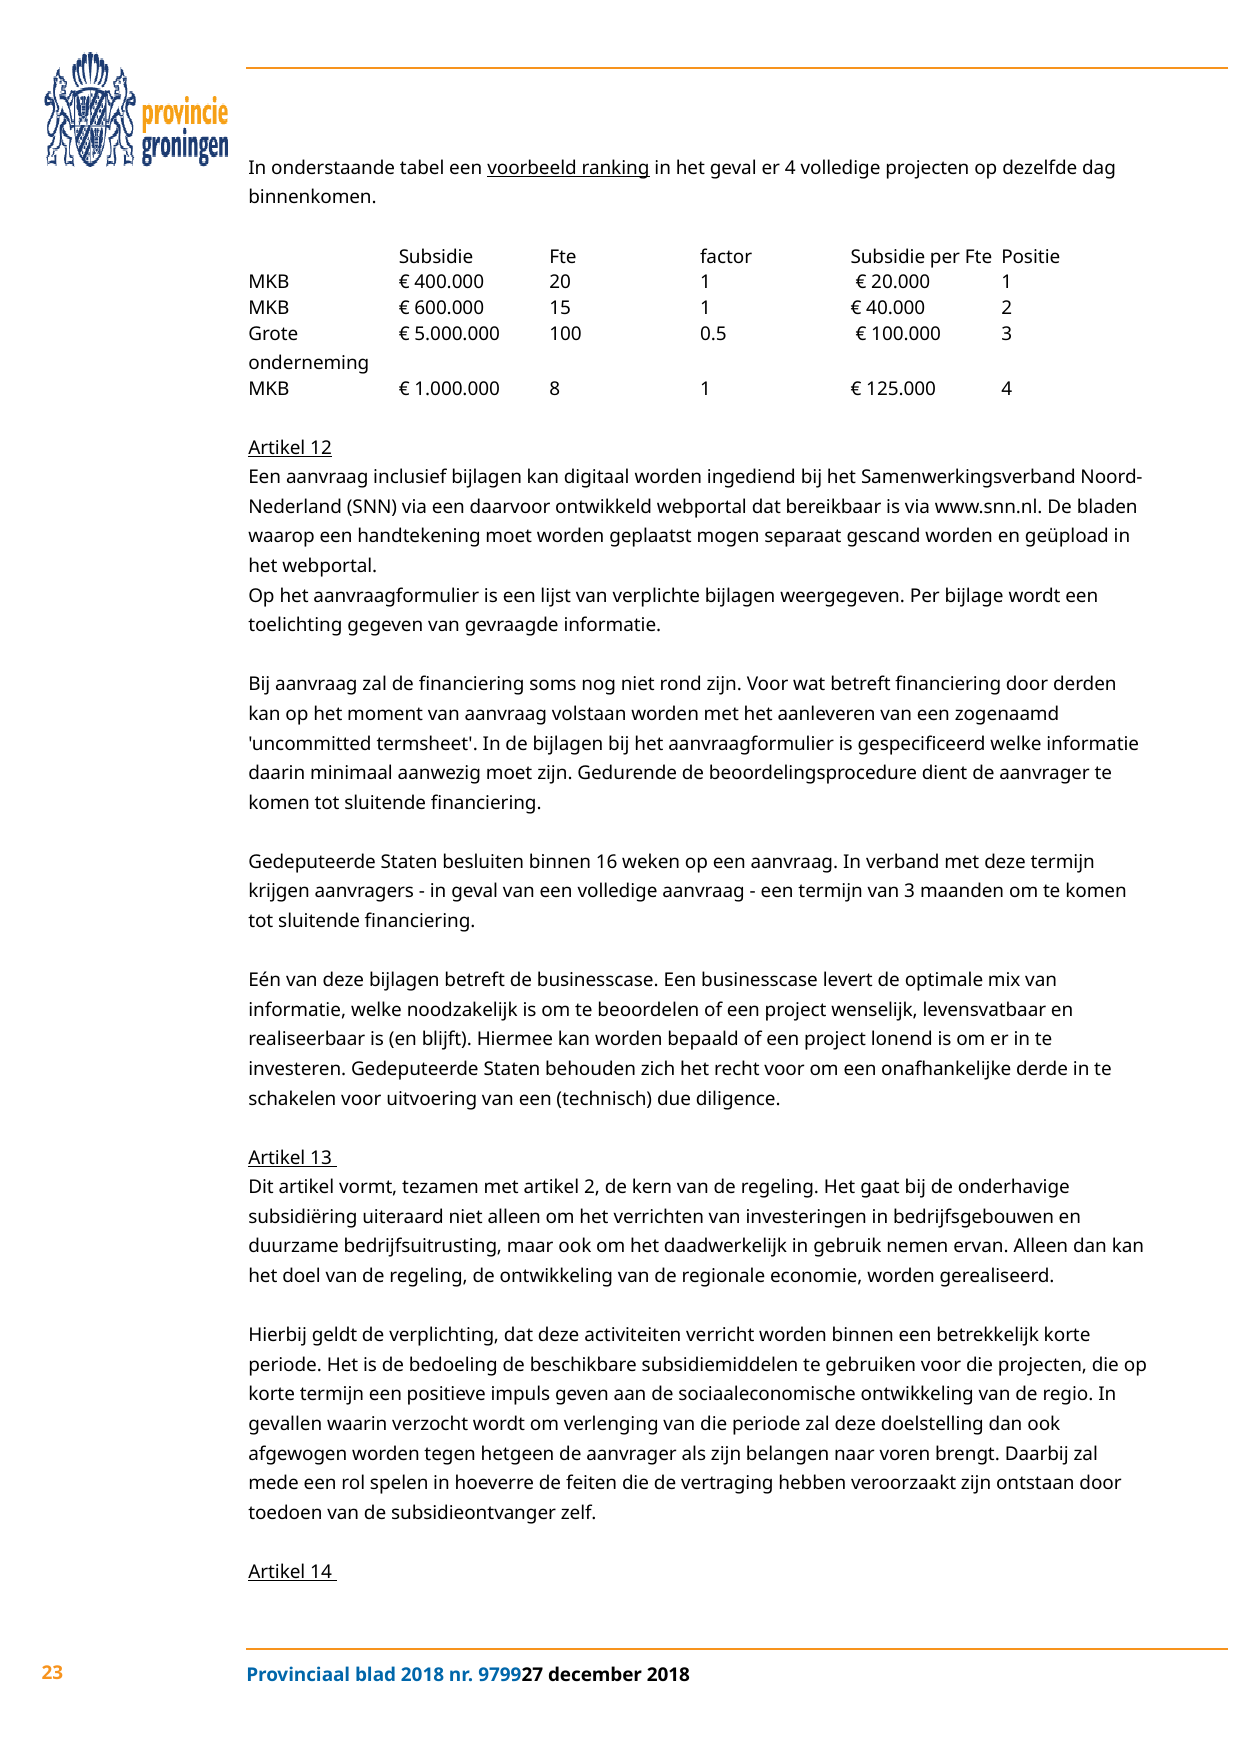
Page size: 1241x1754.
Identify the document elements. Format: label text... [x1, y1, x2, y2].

table_cell 1 [700, 294, 850, 320]
table_cell € 1.000.000 [399, 375, 549, 401]
table_header Positie [1001, 243, 1152, 268]
table_cell € 100.000 [850, 320, 1001, 375]
text Op het aanvraagformulier is een lijst van verplichte bijlagen weergegeven. Per bijlage wordt een toelichting gegeven van gevraagde informatie. [248, 582, 1152, 637]
text Gedeputeerde Staten besluiten binnen 16 weken op een aanvraag. In verband met deze termijn krijgen aanvragers - in geval van een volledige aanvraag - een termijn van 3 maanden om te komen tot sluitende financiering. [248, 848, 1152, 933]
table_header Subsidie per Fte [850, 243, 1001, 268]
table_cell 15 [549, 294, 700, 320]
table_header [248, 243, 398, 268]
table_cell 1 [700, 269, 850, 294]
text Dit artikel vormt, tezamen met artikel 2, de kern van de regeling. Het gaat bij de onderhavige subsidiëring uiteraard niet alleen om het verrichten van investeringen in bedrijfsgebouwen en duurzame bedrijfsuitrusting, maar ook om het daadwerkelijk in gebruik nemen ervan. Alleen dan kan het doel van de regeling, de ontwikkeling van de regionale economie, worden gerealiseerd. [248, 1173, 1152, 1288]
table_cell € 20.000 [850, 269, 1001, 294]
table_cell € 600.000 [399, 294, 549, 320]
table_cell Grote onderneming [248, 320, 398, 375]
table_header Fte [549, 243, 700, 268]
table_cell € 40.000 [850, 294, 1001, 320]
table_header factor [700, 243, 850, 268]
table_cell € 125.000 [850, 375, 1001, 401]
table_cell MKB [248, 294, 398, 320]
table_cell 1 [1001, 269, 1152, 294]
table_cell MKB [248, 375, 398, 401]
table_cell 3 [1001, 320, 1152, 375]
table_cell 2 [1001, 294, 1152, 320]
table_cell 8 [549, 375, 700, 401]
text Eén van deze bijlagen betreft de businesscase. Een businesscase levert de optimale mix van informatie, welke noodzakelijk is om te beoordelen of een project wenselijk, levensvatbaar en realiseerbaar is (en blijft). Hiermee kan worden bepaald of een project lonend is om er in te investeren. Gedeputeerde Staten behouden zich het recht voor om een onafhankelijke derde in te schakelen voor uitvoering van een (technisch) due diligence. [248, 966, 1152, 1110]
text Artikel 12 [248, 434, 1152, 459]
table_header Subsidie [399, 243, 549, 268]
table_cell MKB [248, 269, 398, 294]
text Hierbij geldt de verplichting, dat deze activiteiten verricht worden binnen een betrekkelijk korte periode. Het is de bedoeling de beschikbare subsidiemiddelen te gebruiken voor die projecten, die op korte termijn een positieve impuls geven aan de sociaaleconomische ontwikkeling van de regio. In gevallen waarin verzocht wordt om verlenging van die periode zal deze doelstelling dan ook afgewogen worden tegen hetgeen de aanvrager als zijn belangen naar voren brengt. Daarbij zal mede een rol spelen in hoeverre de feiten die de vertraging hebben veroorzaakt zijn ontstaan door toedoen van de subsidieontvanger zelf. [248, 1321, 1152, 1524]
table_cell 20 [549, 269, 700, 294]
text Artikel 14 [248, 1558, 1152, 1584]
table_cell 1 [700, 375, 850, 401]
text In onderstaande tabel een voorbeeld ranking in het geval er 4 volledige projecten op dezelfde dag binnenkomen. [248, 154, 1152, 209]
table_cell 4 [1001, 375, 1152, 401]
table_cell € 5.000.000 [399, 320, 549, 375]
picture [41, 47, 231, 172]
text Bij aanvraag zal de financiering soms nog niet rond zijn. Voor wat betreft financiering door derden kan op het moment van aanvraag volstaan worden met het aanleveren van een zogenaamd 'uncommitted termsheet'. In de bijlagen bij het aanvraagformulier is gespecificeerd welke informatie daarin minimaal aanwezig moet zijn. Gedurende de beoordelingsprocedure dient de aanvrager te komen tot sluitende financiering. [248, 671, 1152, 814]
table_cell 100 [549, 320, 700, 375]
table_cell € 400.000 [399, 269, 549, 294]
text Artikel 13 [248, 1144, 1152, 1169]
table_cell 0.5 [700, 320, 850, 375]
text Een aanvraag inclusief bijlagen kan digitaal worden ingediend bij het Samenwerkingsverband Noord-Nederland (SNN) via een daarvoor ontwikkeld webportal dat bereikbaar is via www.snn.nl. De bladen waarop een handtekening moet worden geplaatst mogen separaat gescand worden en geüpload in het webportal. [248, 463, 1152, 578]
